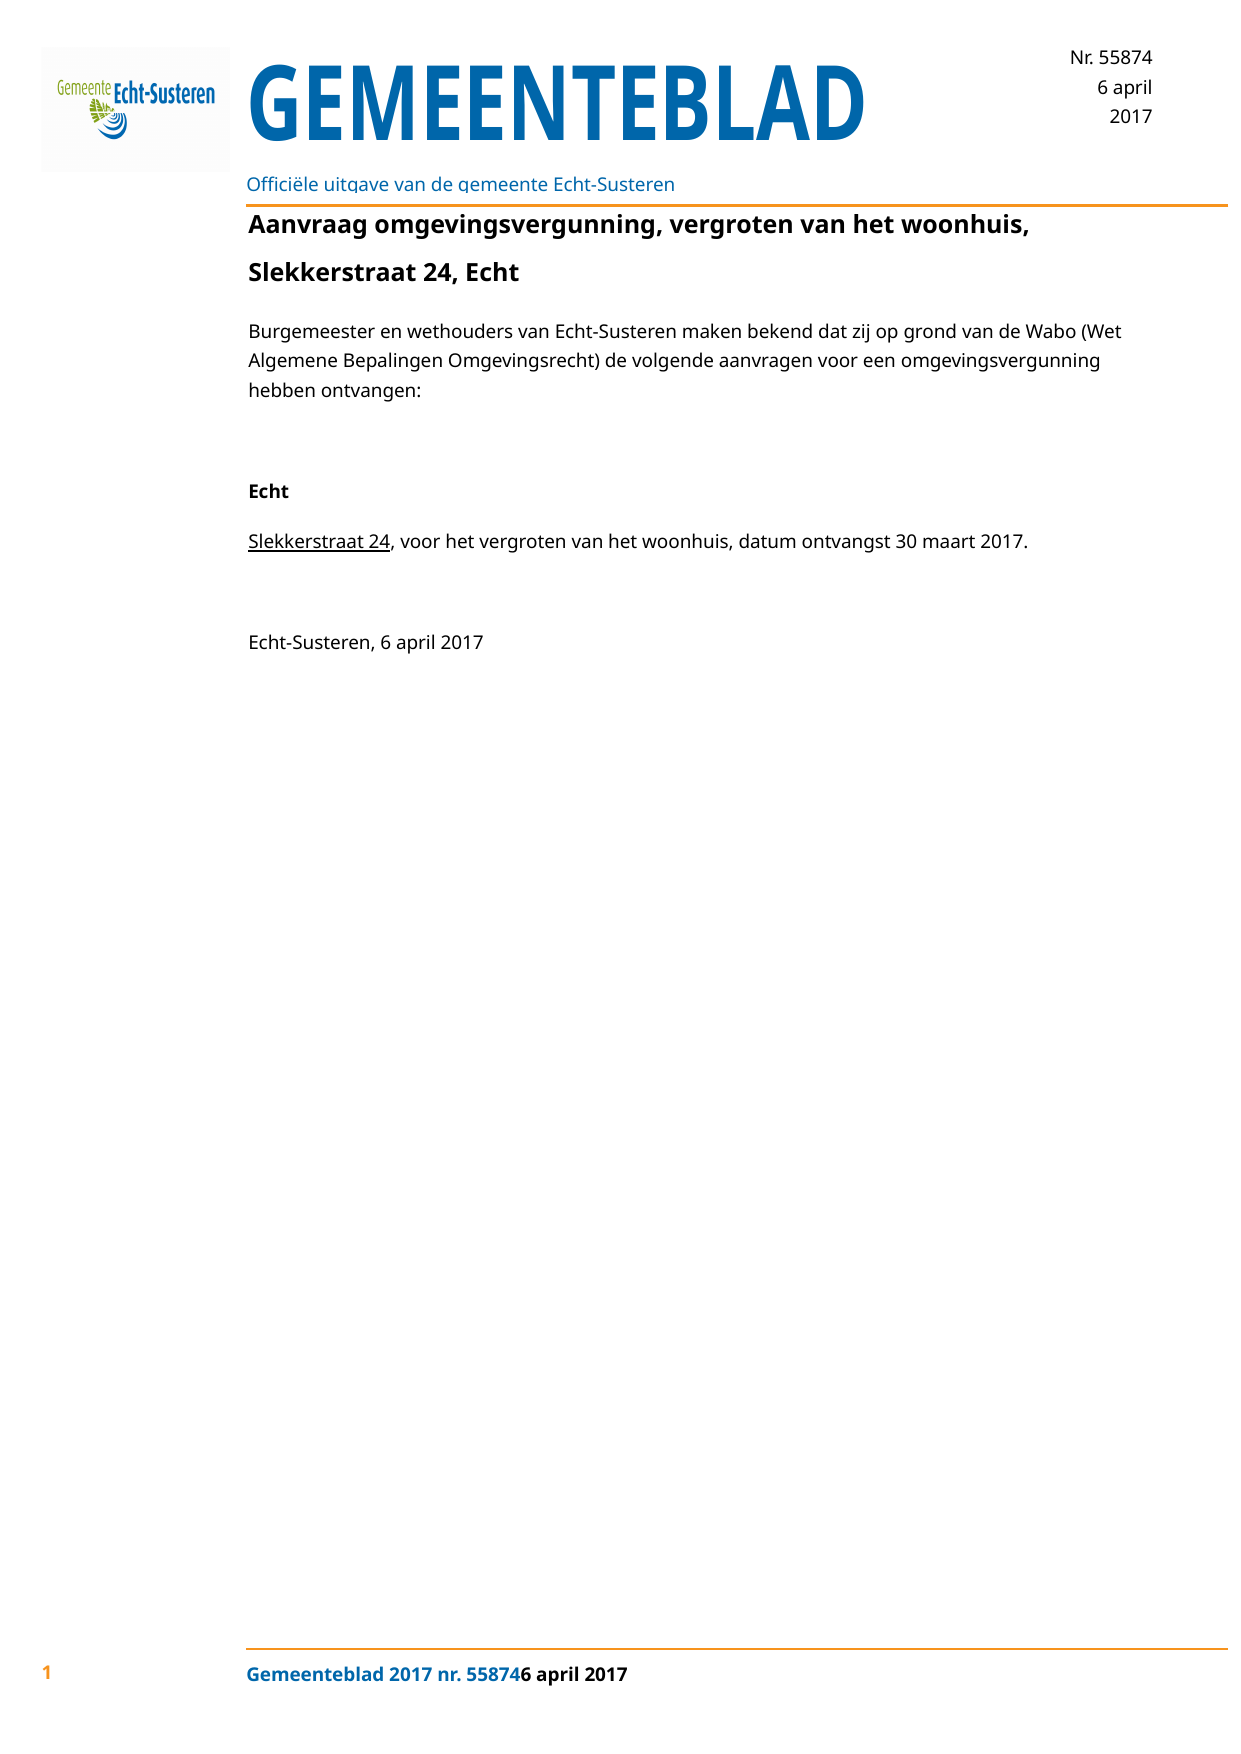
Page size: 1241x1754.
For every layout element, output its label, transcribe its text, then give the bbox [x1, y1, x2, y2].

text Echt-Susteren, 6 april 2017 [248, 629, 1152, 655]
text Burgemeester en wethouders van Echt-Susteren maken bekend dat zij op grond van de Wabo (Wet Algemene Bepalingen Omgevingsrecht) de volgende aanvragen voor een omgevingsvergunning hebben ontvangen: [248, 318, 1152, 403]
text Echt [248, 478, 1152, 504]
picture [41, 47, 231, 172]
text Slekkerstraat 24, voor het vergroten van het woonhuis, datum ontvangst 30 maart 2017. [248, 528, 1152, 554]
text Aanvraag omgevingsvergunning, vergroten van het woonhuis, Slekkerstraat 24, Echt [248, 207, 1152, 288]
